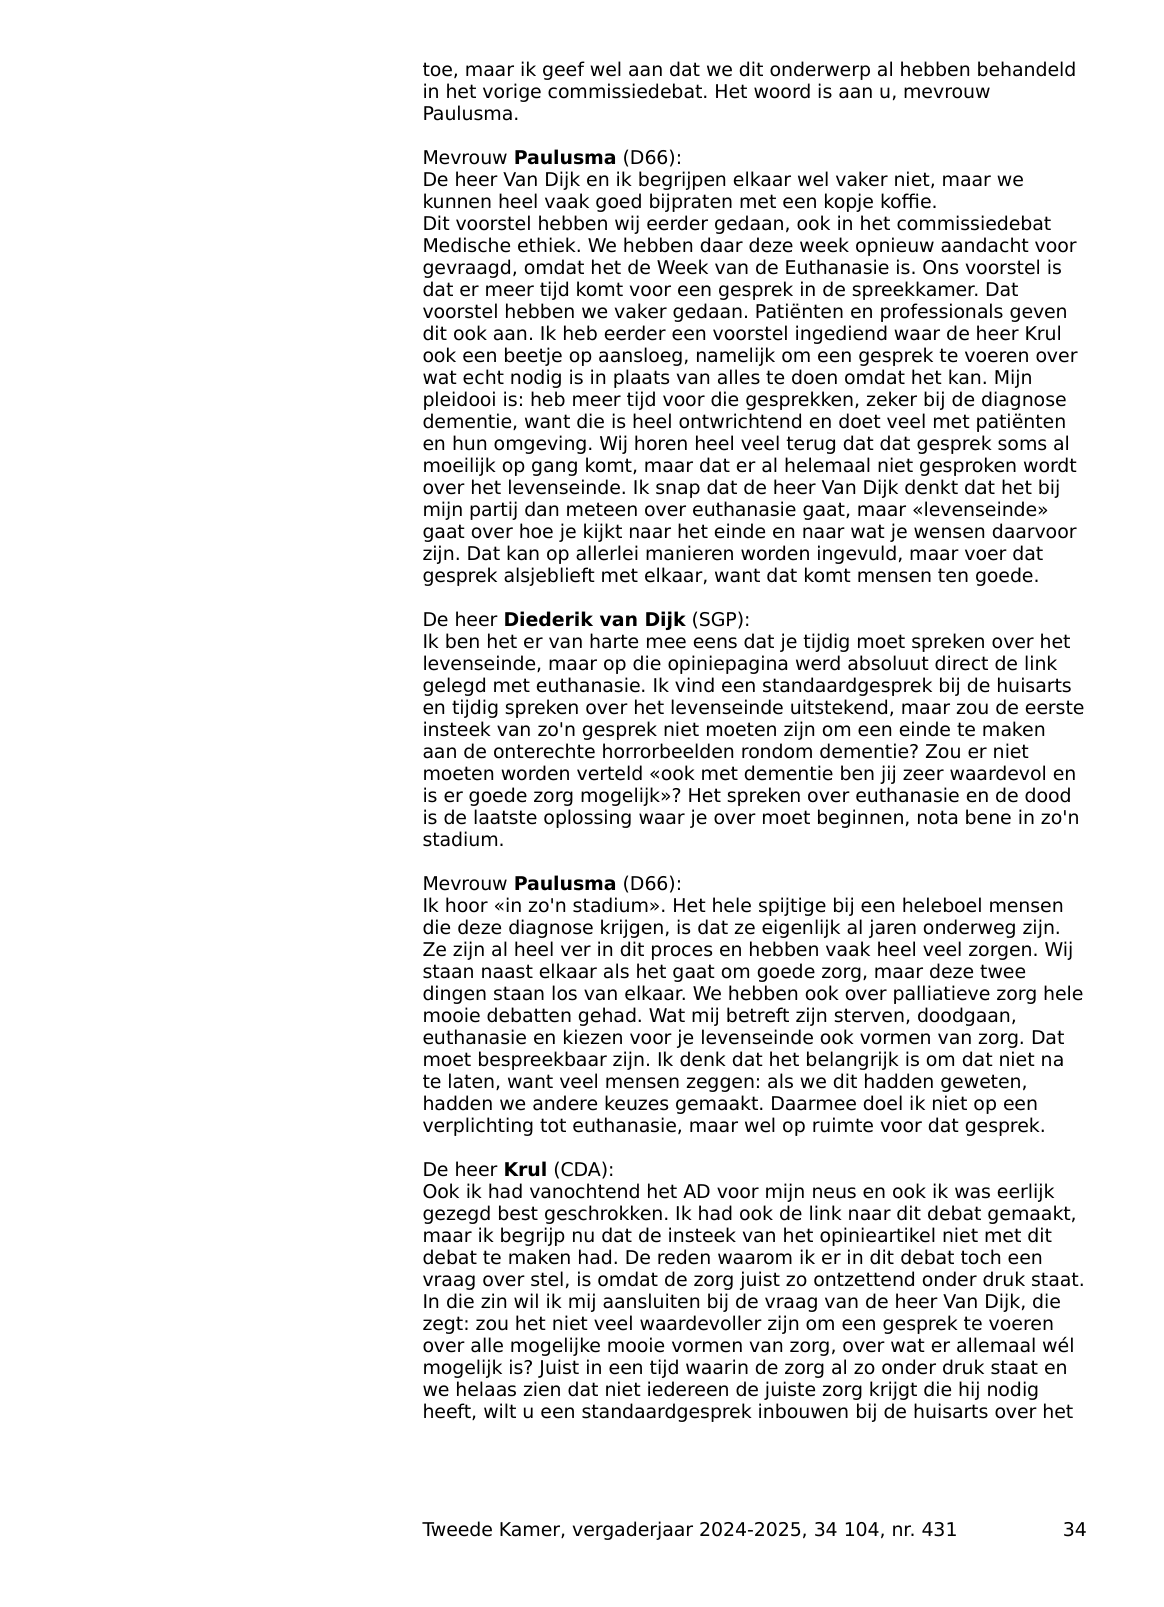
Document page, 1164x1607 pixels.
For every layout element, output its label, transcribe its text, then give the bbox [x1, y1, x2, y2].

text De heer Krul (CDA): [422, 1159, 1087, 1181]
text De heer Van Dijk en ik begrijpen elkaar wel vaker niet, maar we kunnen heel vaak goed bijpraten met een kopje koffie. [422, 169, 1087, 213]
text Dit voorstel hebben wij eerder gedaan, ook in het commissiedebat Medische ethiek. We hebben daar deze week opnieuw aandacht voor gevraagd, omdat het de Week van de Euthanasie is. Ons voorstel is dat er meer tijd komt voor een gesprek in de spreekkamer. Dat voorstel hebben we vaker gedaan. Patiënten en professionals geven dit ook aan. Ik heb eerder een voorstel ingediend waar de heer Krul ook een beetje op aansloeg, namelijk om een gesprek te voeren over wat echt nodig is in plaats van alles te doen omdat het kan. Mijn pleidooi is: heb meer tijd voor die gesprekken, zeker bij de diagnose dementie, want die is heel ontwrichtend en doet veel met patiënten en hun omgeving. Wij horen heel veel terug dat dat gesprek soms al moeilijk op gang komt, maar dat er al helemaal niet gesproken wordt over het levenseinde. Ik snap dat de heer Van Dijk denkt dat het bij mijn partij dan meteen over euthanasie gaat, maar «levenseinde» gaat over hoe je kijkt naar het einde en naar wat je wensen daarvoor zijn. Dat kan op allerlei manieren worden ingevuld, maar voer dat gesprek alsjeblieft met elkaar, want dat komt mensen ten goede. [422, 213, 1087, 587]
text Ook ik had vanochtend het AD voor mijn neus en ook ik was eerlijk gezegd best geschrokken. Ik had ook de link naar dit debat gemaakt, maar ik begrijp nu dat de insteek van het opinieartikel niet met dit debat te maken had. De reden waarom ik er in dit debat toch een vraag over stel, is omdat de zorg juist zo ontzettend onder druk staat. In die zin wil ik mij aansluiten bij de vraag van de heer Van Dijk, die zegt: zou het niet veel waardevoller zijn om een gesprek te voeren over alle mogelijke mooie vormen van zorg, over wat er allemaal wél mogelijk is? Juist in een tijd waarin de zorg al zo onder druk staat en we helaas zien dat niet iedereen de juiste zorg krijgt die hij nodig heeft, wilt u een standaardgesprek inbouwen bij de huisarts over het [422, 1181, 1087, 1423]
text Ik ben het er van harte mee eens dat je tijdig moet spreken over het levenseinde, maar op die opiniepagina werd absoluut direct de link gelegd met euthanasie. Ik vind een standaardgesprek bij de huisarts en tijdig spreken over het levenseinde uitstekend, maar zou de eerste insteek van zo'n gesprek niet moeten zijn om een einde te maken aan de onterechte horrorbeelden rondom dementie? Zou er niet moeten worden verteld «ook met dementie ben jij zeer waardevol en is er goede zorg mogelijk»? Het spreken over euthanasie en de dood is de laatste oplossing waar je over moet beginnen, nota bene in zo'n stadium. [422, 631, 1087, 851]
text De heer Diederik van Dijk (SGP): [422, 609, 1087, 631]
text Ik hoor «in zo'n stadium». Het hele spijtige bij een heleboel mensen die deze diagnose krijgen, is dat ze eigenlijk al jaren onderweg zijn. Ze zijn al heel ver in dit proces en hebben vaak heel veel zorgen. Wij staan naast elkaar als het gaat om goede zorg, maar deze twee dingen staan los van elkaar. We hebben ook over palliatieve zorg hele mooie debatten gehad. Wat mij betreft zijn sterven, doodgaan, euthanasie en kiezen voor je levenseinde ook vormen van zorg. Dat moet bespreekbaar zijn. Ik denk dat het belangrijk is om dat niet na te laten, want veel mensen zeggen: als we dit hadden geweten, hadden we andere keuzes gemaakt. Daarmee doel ik niet op een verplichting tot euthanasie, maar wel op ruimte voor dat gesprek. [422, 895, 1087, 1137]
text Mevrouw Paulusma (D66): [422, 873, 1087, 895]
text Mevrouw Paulusma (D66): [422, 147, 1087, 169]
text toe, maar ik geef wel aan dat we dit onderwerp al hebben behandeld in het vorige commissiedebat. Het woord is aan u, mevrouw Paulusma. [422, 59, 1087, 125]
